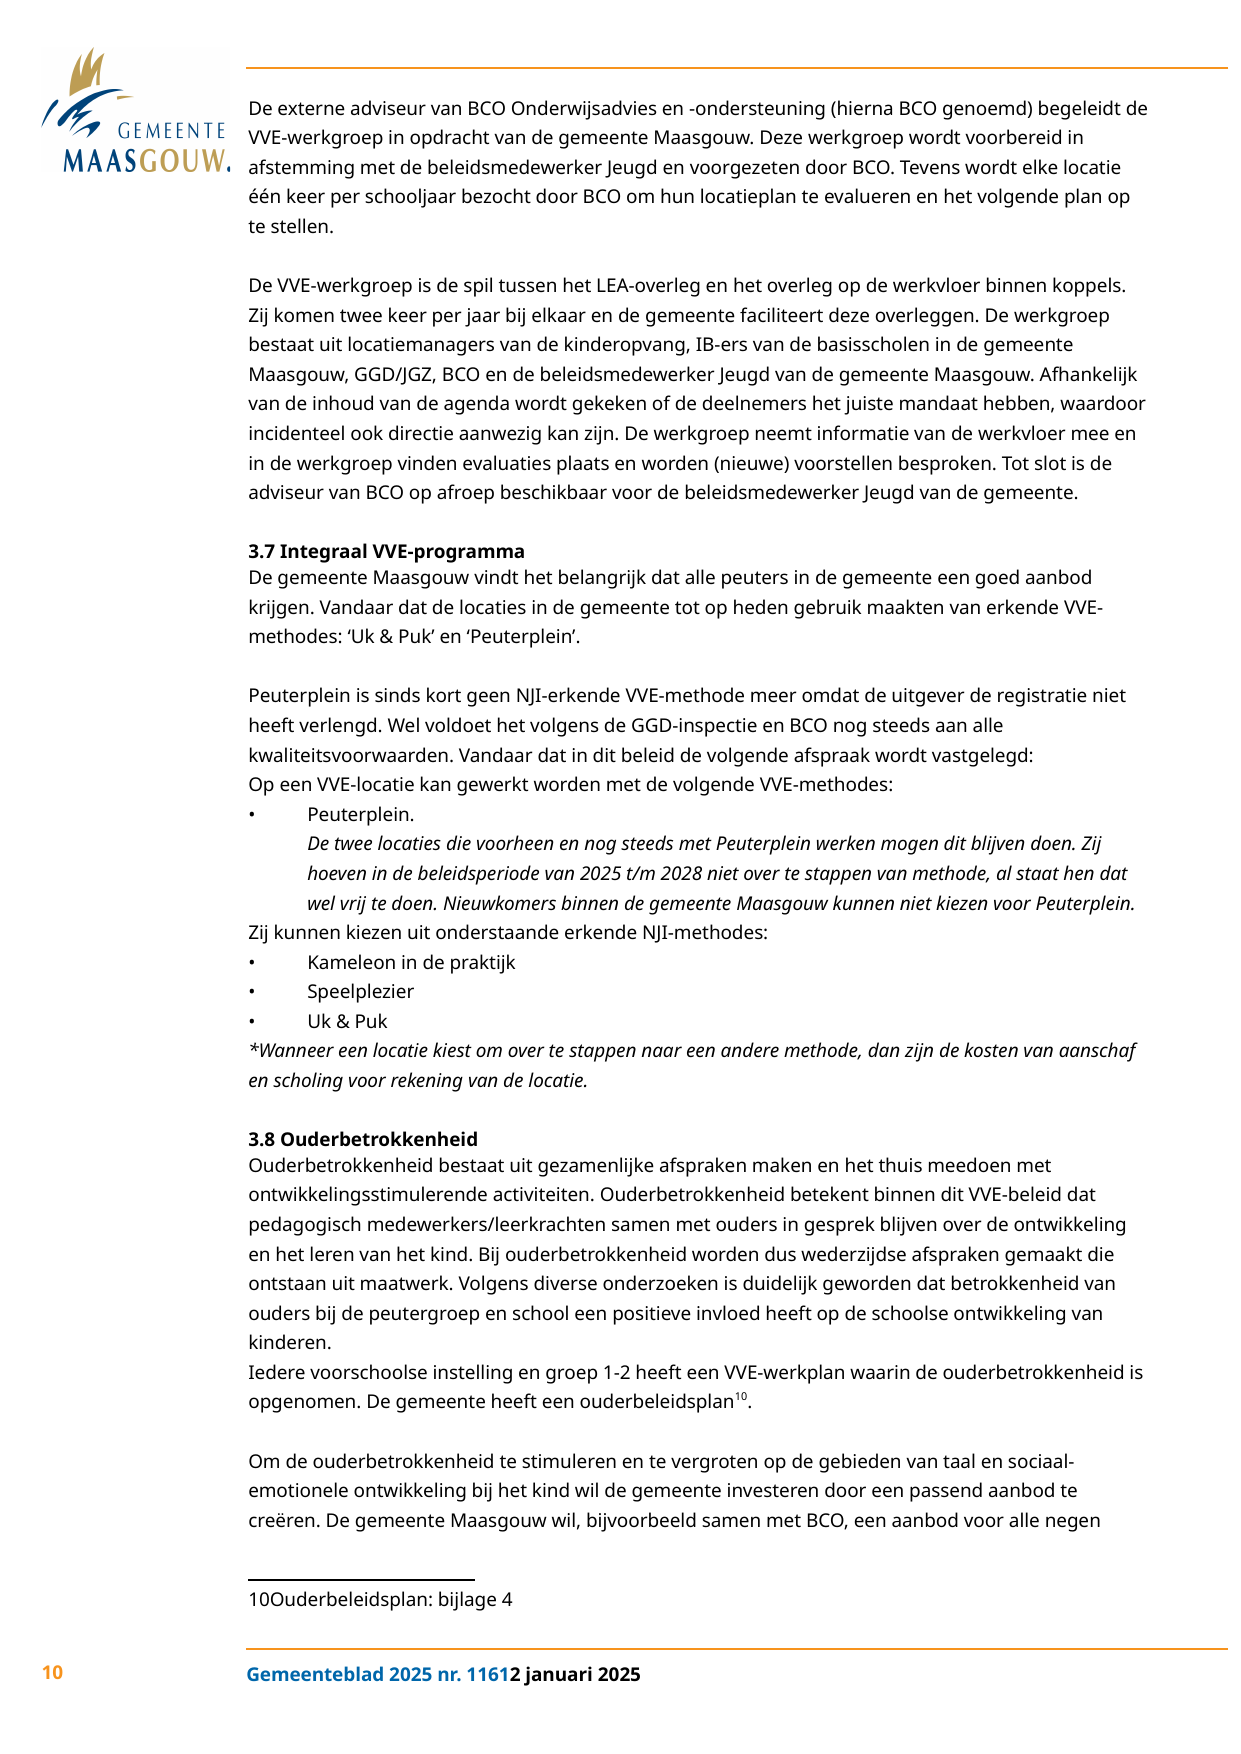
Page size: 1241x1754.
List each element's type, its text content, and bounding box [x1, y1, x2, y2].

text 3.8 Ouderbetrokkenheid [248, 1126, 1152, 1152]
text De externe adviseur van BCO Onderwijsadvies en -ondersteuning (hierna BCO genoemd) begeleidt de VVE-werkgroep in opdracht van de gemeente Maasgouw. Deze werkgroep wordt voorbereid in afstemming met de beleidsmedewerker Jeugd en voorgezeten door BCO. Tevens wordt elke locatie één keer per schooljaar bezocht door BCO om hun locatieplan te evalueren en het volgende plan op te stellen. [248, 95, 1152, 239]
text De gemeente Maasgouw vindt het belangrijk dat alle peuters in de gemeente een goed aanbod krijgen. Vandaar dat de locaties in de gemeente tot op heden gebruik maakten van erkende VVE-methodes: ‘Uk & Puk’ en ‘Peuterplein’. [248, 564, 1152, 649]
text Om de ouderbetrokkenheid te stimuleren en te vergroten op de gebieden van taal en sociaal- emotionele ontwikkeling bij het kind wil de gemeente investeren door een passend aanbod te creëren. De gemeente Maasgouw wil, bijvoorbeeld samen met BCO, een aanbod voor alle negen [248, 1448, 1152, 1533]
text De VVE-werkgroep is de spil tussen het LEA-overleg en het overleg op de werkvloer binnen koppels. Zij komen twee keer per jaar bij elkaar en de gemeente faciliteert deze overleggen. De werkgroep bestaat uit locatiemanagers van de kinderopvang, IB-ers van de basisscholen in de gemeente Maasgouw, GGD/JGZ, BCO en de beleidsmedewerker Jeugd van de gemeente Maasgouw. Afhankelijk van de inhoud van de agenda wordt gekeken of de deelnemers het juiste mandaat hebben, waardoor incidenteel ook directie aanwezig kan zijn. De werkgroep neemt informatie van de werkvloer mee en in de werkgroep vinden evaluaties plaats en worden (nieuwe) voorstellen besproken. Tot slot is de adviseur van BCO op afroep beschikbaar voor de beleidsmedewerker Jeugd van de gemeente. [248, 272, 1152, 505]
text Iedere voorschoolse instelling en groep 1-2 heeft een VVE-werkplan waarin de ouderbetrokkenheid is opgenomen. De gemeente heeft een ouderbeleidsplan. [248, 1359, 1152, 1414]
text *Wanneer een locatie kiest om over te stappen naar een andere methode, dan zijn de kosten van aanschaf en scholing voor rekening van de locatie. [248, 1038, 1152, 1093]
text 3.7 Integraal VVE-programma [248, 538, 1152, 564]
list Uk & Puk [248, 1008, 1152, 1034]
list Peuterplein. [248, 801, 1152, 827]
text Op een VVE-locatie kan gewerkt worden met de volgende VVE-methodes: [248, 771, 1152, 797]
text Ouderbeleidsplan: bijlage 4 [248, 1586, 1152, 1612]
text Peuterplein is sinds kort geen NJI-erkende VVE-methode meer omdat de uitgever de registratie niet heeft verlengd. Wel voldoet het volgens de GGD-inspectie en BCO nog steeds aan alle kwaliteitsvoorwaarden. Vandaar dat in dit beleid de volgende afspraak wordt vastgelegd: [248, 683, 1152, 767]
text Zij kunnen kiezen uit onderstaande erkende NJI-methodes: [248, 919, 1152, 945]
list Kameleon in de praktijk [248, 949, 1152, 974]
list De twee locaties die voorheen en nog steeds met Peuterplein werken mogen dit blijven doen. Zij hoeven in de beleidsperiode van 2025 t/m 2028 niet over te stappen van methode, al staat hen dat wel vrij te doen. Nieuwkomers binnen de gemeente Maasgouw kunnen niet kiezen voor Peuterplein. [248, 831, 1152, 915]
list Speelplezier [248, 978, 1152, 1004]
picture [41, 47, 231, 172]
text Ouderbetrokkenheid bestaat uit gezamenlijke afspraken maken en het thuis meedoen met ontwikkelingsstimulerende activiteiten. Ouderbetrokkenheid betekent binnen dit VVE-beleid dat pedagogisch medewerkers/leerkrachten samen met ouders in gesprek blijven over de ontwikkeling en het leren van het kind. Bij ouderbetrokkenheid worden dus wederzijdse afspraken gemaakt die ontstaan uit maatwerk. Volgens diverse onderzoeken is duidelijk geworden dat betrokkenheid van ouders bij de peutergroep en school een positieve invloed heeft op de schoolse ontwikkeling van kinderen. [248, 1152, 1152, 1355]
